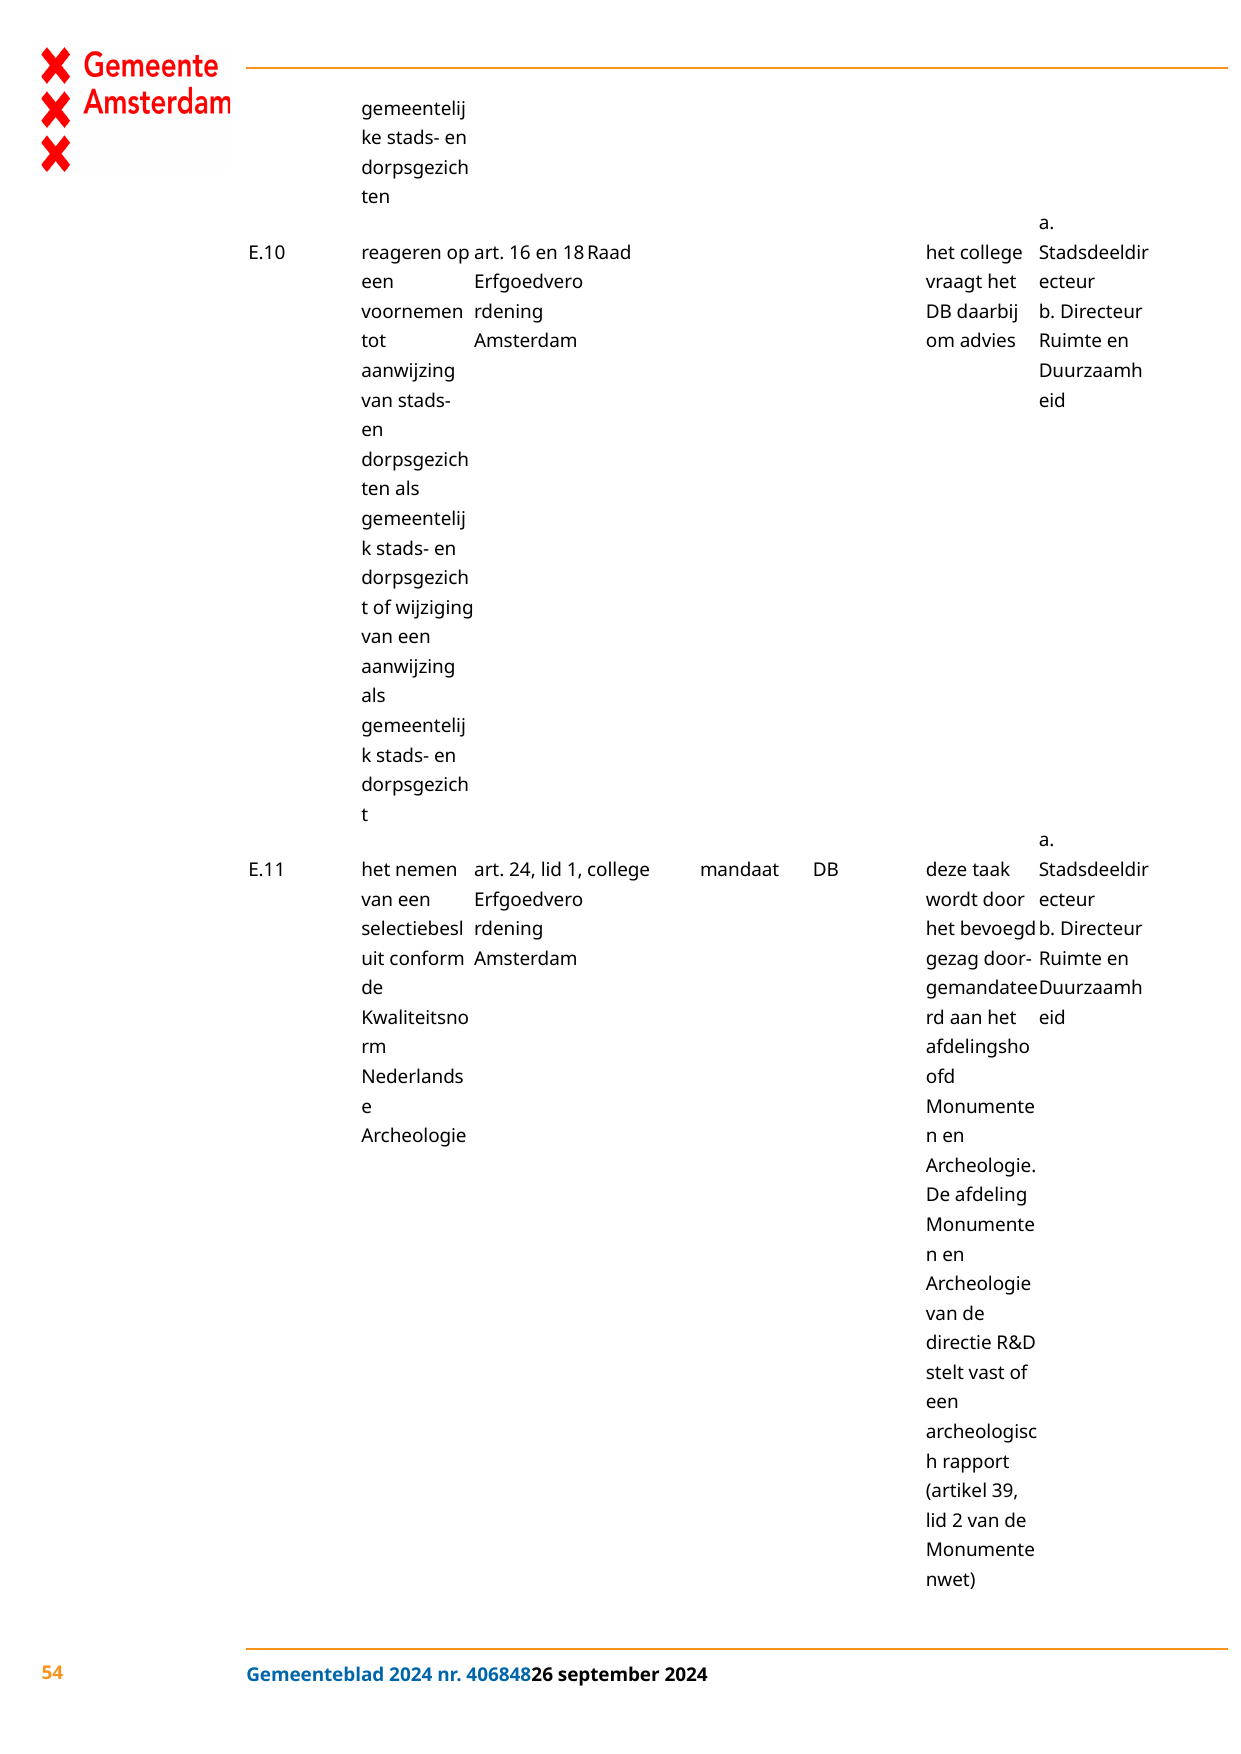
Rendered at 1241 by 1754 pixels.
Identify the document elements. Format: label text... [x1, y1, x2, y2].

table_cell gemeentelijke stads- en dorpsgezichten [361, 95, 474, 209]
table_cell het college vraagt het DB daarbij om advies [926, 209, 1038, 827]
table_cell E.11 [248, 827, 361, 1592]
table_cell DB [813, 827, 926, 1592]
table_cell [700, 95, 813, 209]
table_cell het nemen van een selectiebesluit conform de Kwaliteitsnorm Nederlandse Archeologie [361, 827, 474, 1592]
table_cell [1039, 95, 1152, 209]
table_cell mandaat [700, 827, 813, 1592]
picture [41, 47, 231, 172]
table_cell E.10 [248, 209, 361, 827]
table_cell art. 16 en 18 Erfgoedverordening Amsterdam [474, 209, 587, 827]
table_cell [813, 95, 926, 209]
table_cell Raad [587, 209, 700, 827]
table_cell [813, 209, 926, 827]
table_cell deze taak wordt door het bevoegd gezag door-gemandateerd aan het afdelingshoofd Monumenten en Archeologie. De afdeling Monumenten en Archeologie van de directie R&D stelt vast of een archeologisch rapport (artikel 39, lid 2 van de Monumentenwet) [926, 827, 1038, 1592]
table_cell [474, 95, 587, 209]
table_cell reageren op een voornemen tot aanwijzing van stads- en dorpsgezichten als gemeentelijk stads- en dorpsgezicht of wijziging van een aanwijzing als gemeentelijk stads- en dorpsgezicht [361, 209, 474, 827]
table_cell art. 24, lid 1, Erfgoedverordening Amsterdam [474, 827, 587, 1592]
table_cell [926, 95, 1038, 209]
table_cell [587, 95, 700, 209]
table_cell a. Stadsdeeldirecteur b. Directeur Ruimte en Duurzaamheid [1039, 209, 1152, 827]
table_cell college [587, 827, 700, 1592]
table_cell a. Stadsdeeldirecteur b. Directeur Ruimte en Duurzaamheid [1039, 827, 1152, 1592]
table_cell [248, 95, 361, 209]
table_cell [700, 209, 813, 827]
